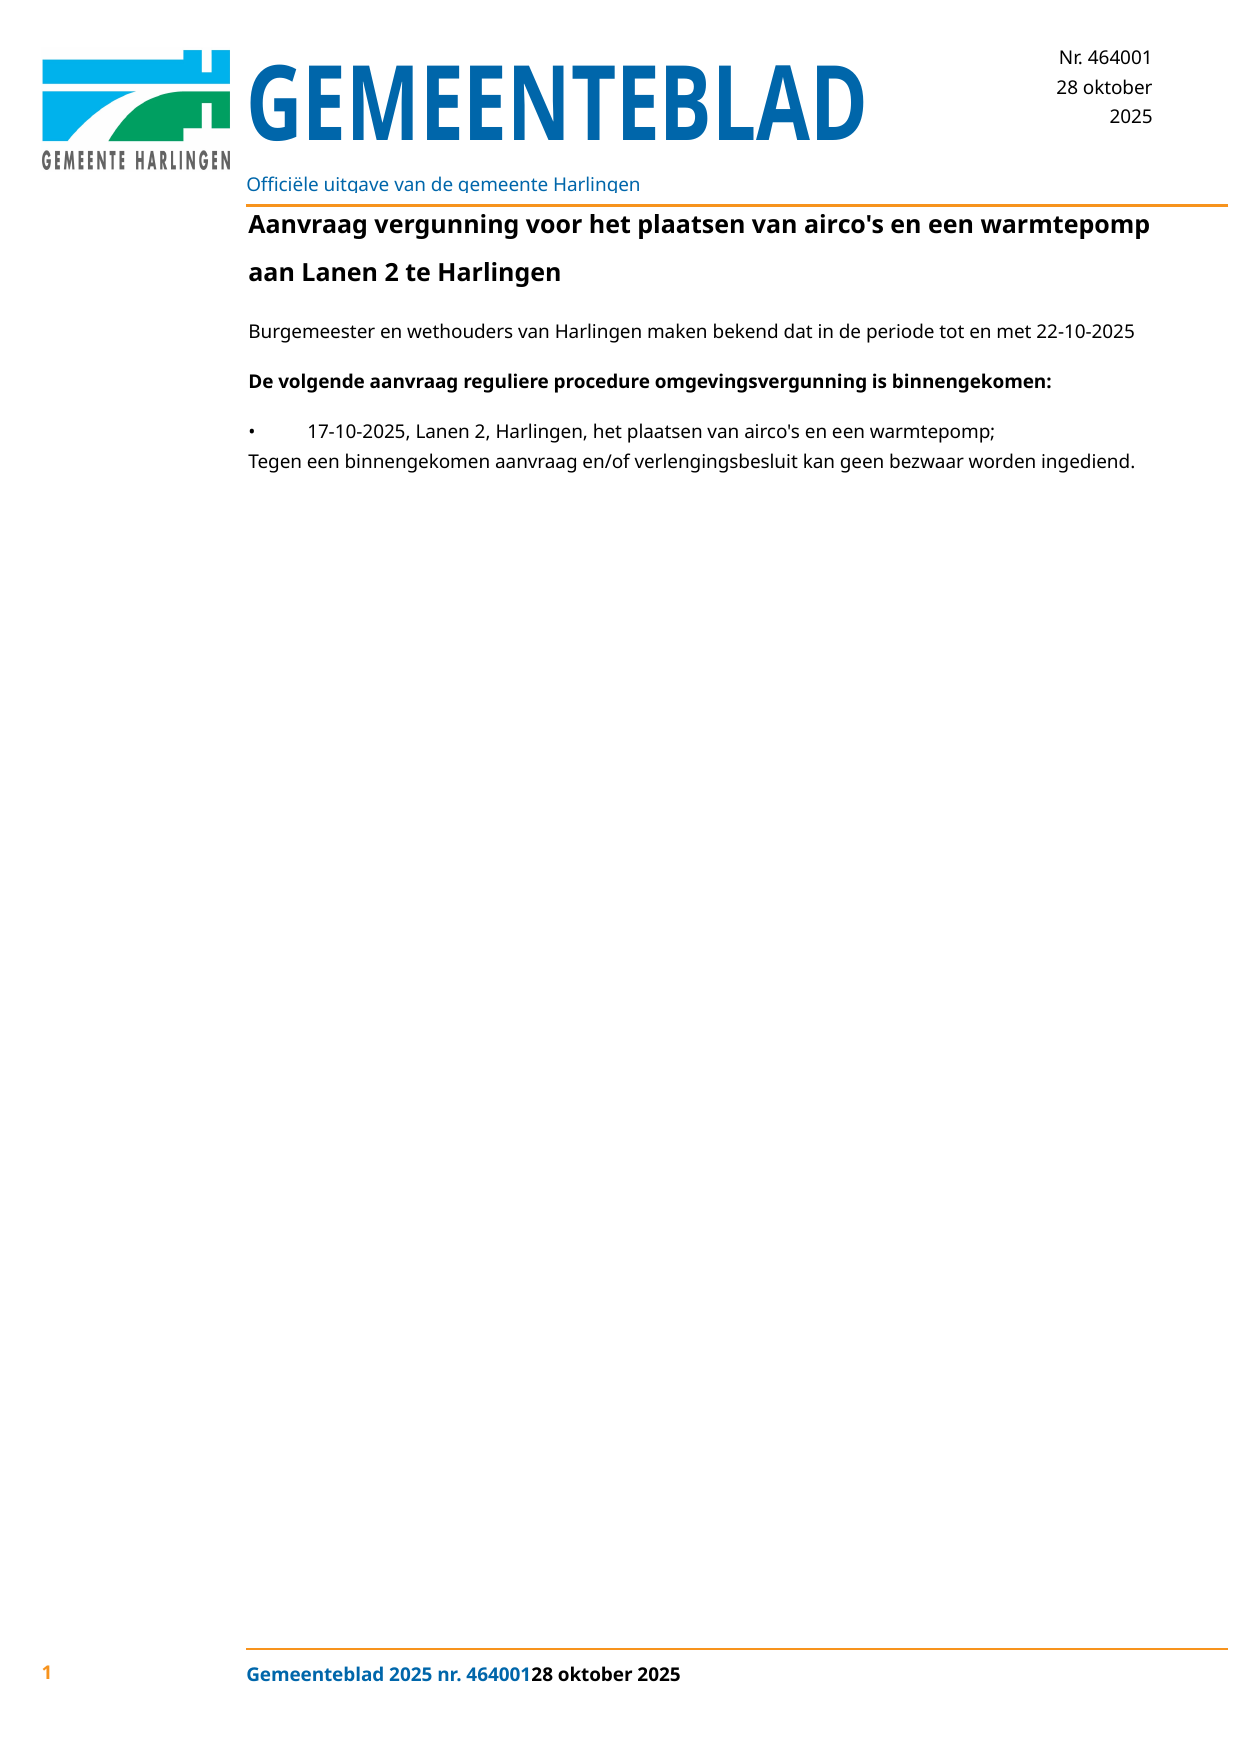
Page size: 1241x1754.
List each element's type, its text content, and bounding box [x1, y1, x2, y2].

text Tegen een binnengekomen aanvraag en/of verlengingsbesluit kan geen bezwaar worden ingediend. [248, 448, 1152, 474]
list 17-10-2025, Lanen 2, Harlingen, het plaatsen van airco's en een warmtepomp; [248, 419, 1152, 444]
text Burgemeester en wethouders van Harlingen maken bekend dat in de periode tot en met 22-10-2025 [248, 318, 1152, 344]
text De volgende aanvraag reguliere procedure omgevingsvergunning is binnengekomen: [248, 368, 1152, 394]
text Aanvraag vergunning voor het plaatsen van airco's en een warmtepomp aan Lanen 2 te Harlingen [248, 207, 1152, 288]
picture [41, 47, 231, 172]
